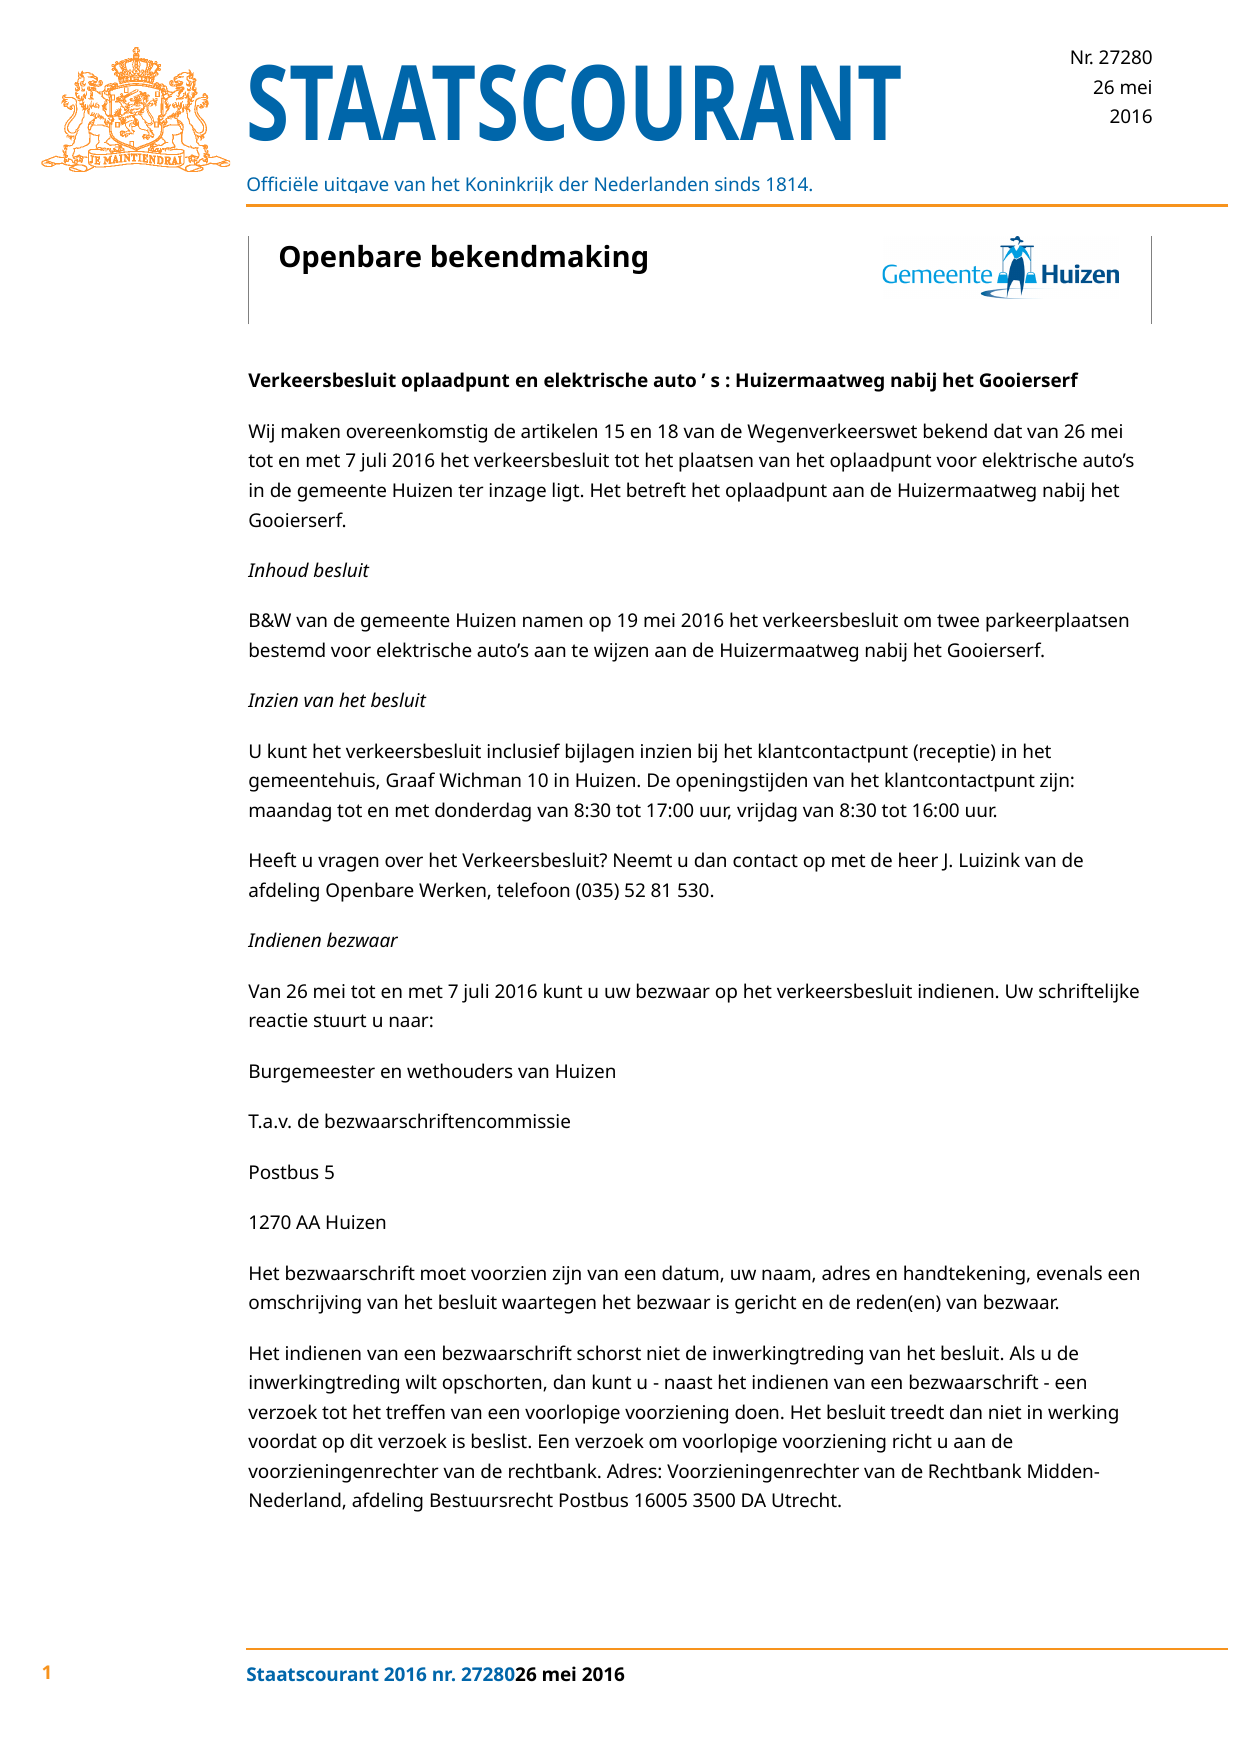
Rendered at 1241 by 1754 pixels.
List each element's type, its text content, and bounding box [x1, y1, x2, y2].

table_header Openbare bekendmaking [249, 236, 850, 324]
table_header [850, 236, 1151, 324]
text Burgemeester en wethouders van Huizen [248, 1058, 1152, 1084]
text Van 26 mei tot en met 7 juli 2016 kunt u uw bezwaar op het verkeersbesluit indienen. Uw schriftelijke reactie stuurt u naar: [248, 978, 1152, 1033]
text Inhoud besluit [248, 557, 1152, 583]
picture [882, 236, 1119, 299]
text 1270 AA Huizen [248, 1209, 1152, 1235]
text Postbus 5 [248, 1159, 1152, 1185]
text U kunt het verkeersbesluit inclusief bijlagen inzien bij het klantcontactpunt (receptie) in het gemeentehuis, Graaf Wichman 10 in Huizen. De openingstijden van het klantcontactpunt zijn: maandag tot en met donderdag van 8:30 tot 17:00 uur, vrijdag van 8:30 tot 16:00 uur. [248, 738, 1152, 823]
text Verkeersbesluit oplaadpunt en elektrische auto ’ s : Huizermaatweg nabij het Gooierserf [248, 368, 1152, 393]
text Wij maken overeenkomstig de artikelen 15 en 18 van de Wegenverkeerswet bekend dat van 26 mei tot en met 7 juli 2016 het verkeersbesluit tot het plaatsen van het oplaadpunt voor elektrische auto’s in de gemeente Huizen ter inzage ligt. Het betreft het oplaadpunt aan de Huizermaatweg nabij het Gooierserf. [248, 418, 1152, 533]
text Heeft u vragen over het Verkeersbesluit? Neemt u dan contact op met de heer J. Luizink van de afdeling Openbare Werken, telefoon (035) 52 81 530. [248, 848, 1152, 903]
text Indienen bezwaar [248, 928, 1152, 953]
picture [41, 47, 231, 172]
text Inzien van het besluit [248, 688, 1152, 713]
text B&W van de gemeente Huizen namen op 19 mei 2016 het verkeersbesluit om twee parkeerplaatsen bestemd voor elektrische auto’s aan te wijzen aan de Huizermaatweg nabij het Gooierserf. [248, 608, 1152, 663]
text T.a.v. de bezwaarschriftencommissie [248, 1108, 1152, 1134]
text Het bezwaarschrift moet voorzien zijn van een datum, uw naam, adres en handtekening, evenals een omschrijving van het besluit waartegen het bezwaar is gericht en de reden(en) van bezwaar. [248, 1260, 1152, 1315]
text Het indienen van een bezwaarschrift schorst niet de inwerkingtreding van het besluit. Als u de inwerkingtreding wilt opschorten, dan kunt u - naast het indienen van een bezwaarschrift - een verzoek tot het treffen van een voorlopige voorziening doen. Het besluit treedt dan niet in werking voordat op dit verzoek is beslist. Een verzoek om voorlopige voorziening richt u aan de voorzieningenrechter van de rechtbank. Adres: Voorzieningenrechter van de Rechtbank Midden-Nederland, afdeling Bestuursrecht Postbus 16005 3500 DA Utrecht. [248, 1340, 1152, 1513]
